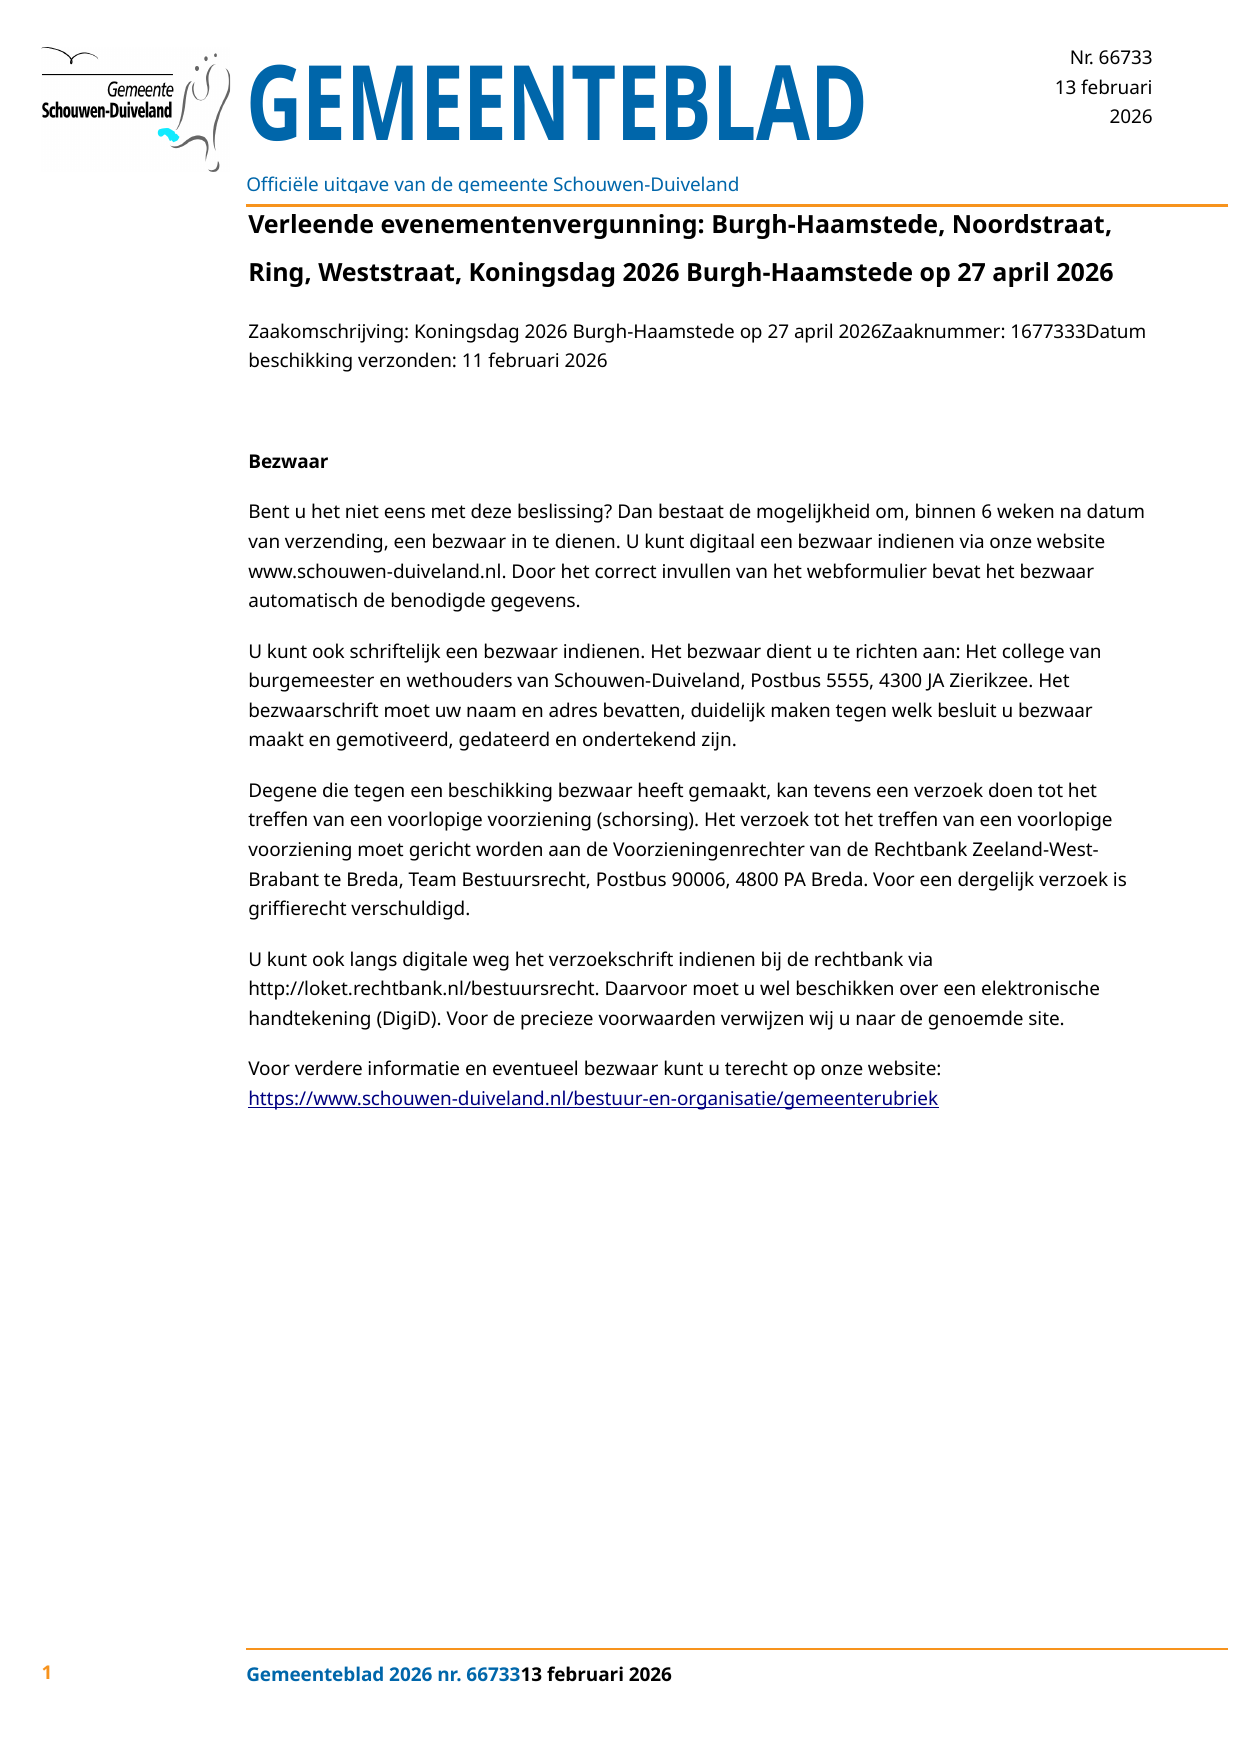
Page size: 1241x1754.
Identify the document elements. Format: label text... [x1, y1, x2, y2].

text Bent u het niet eens met deze beslissing? Dan bestaat de mogelijkheid om, binnen 6 weken na datum van verzending, een bezwaar in te dienen. U kunt digitaal een bezwaar indienen via onze website www.schouwen-duiveland.nl. Door het correct invullen van het webformulier bevat het bezwaar automatisch de benodigde gegevens. [248, 499, 1152, 613]
text Voor verdere informatie en eventueel bezwaar kunt u terecht op onze website: https://www.schouwen-duiveland.nl/bestuur-en-organisatie/gemeenterubriek [248, 1055, 1152, 1111]
text Zaakomschrijving: Koningsdag 2026 Burgh-Haamstede op 27 april 2026Zaaknummer: 1677333Datum beschikking verzonden: 11 februari 2026 [248, 318, 1152, 373]
picture [41, 47, 231, 172]
text U kunt ook schriftelijk een bezwaar indienen. Het bezwaar dient u te richten aan: Het college van burgemeester en wethouders van Schouwen-Duiveland, Postbus 5555, 4300 JA Zierikzee. Het bezwaarschrift moet uw naam en adres bevatten, duidelijk maken tegen welk besluit u bezwaar maakt en gemotiveerd, gedateerd en ondertekend zijn. [248, 638, 1152, 752]
text Degene die tegen een beschikking bezwaar heeft gemaakt, kan tevens een verzoek doen tot het treffen van een voorlopige voorziening (schorsing). Het verzoek tot het treffen van een voorlopige voorziening moet gericht worden aan de Voorzieningenrechter van de Rechtbank Zeeland-West-Brabant te Breda, Team Bestuursrecht, Postbus 90006, 4800 PA Breda. Voor een dergelijk verzoek is griffierecht verschuldigd. [248, 777, 1152, 921]
text Verleende evenementenvergunning: Burgh-Haamstede, Noordstraat, Ring, Weststraat, Koningsdag 2026 Burgh-Haamstede op 27 april 2026 [248, 207, 1152, 288]
text Bezwaar [248, 448, 1152, 474]
text U kunt ook langs digitale weg het verzoekschrift indienen bij de rechtbank via http://loket.rechtbank.nl/bestuursrecht. Daarvoor moet u wel beschikken over een elektronische handtekening (DigiD). Voor de precieze voorwaarden verwijzen wij u naar de genoemde site. [248, 946, 1152, 1031]
